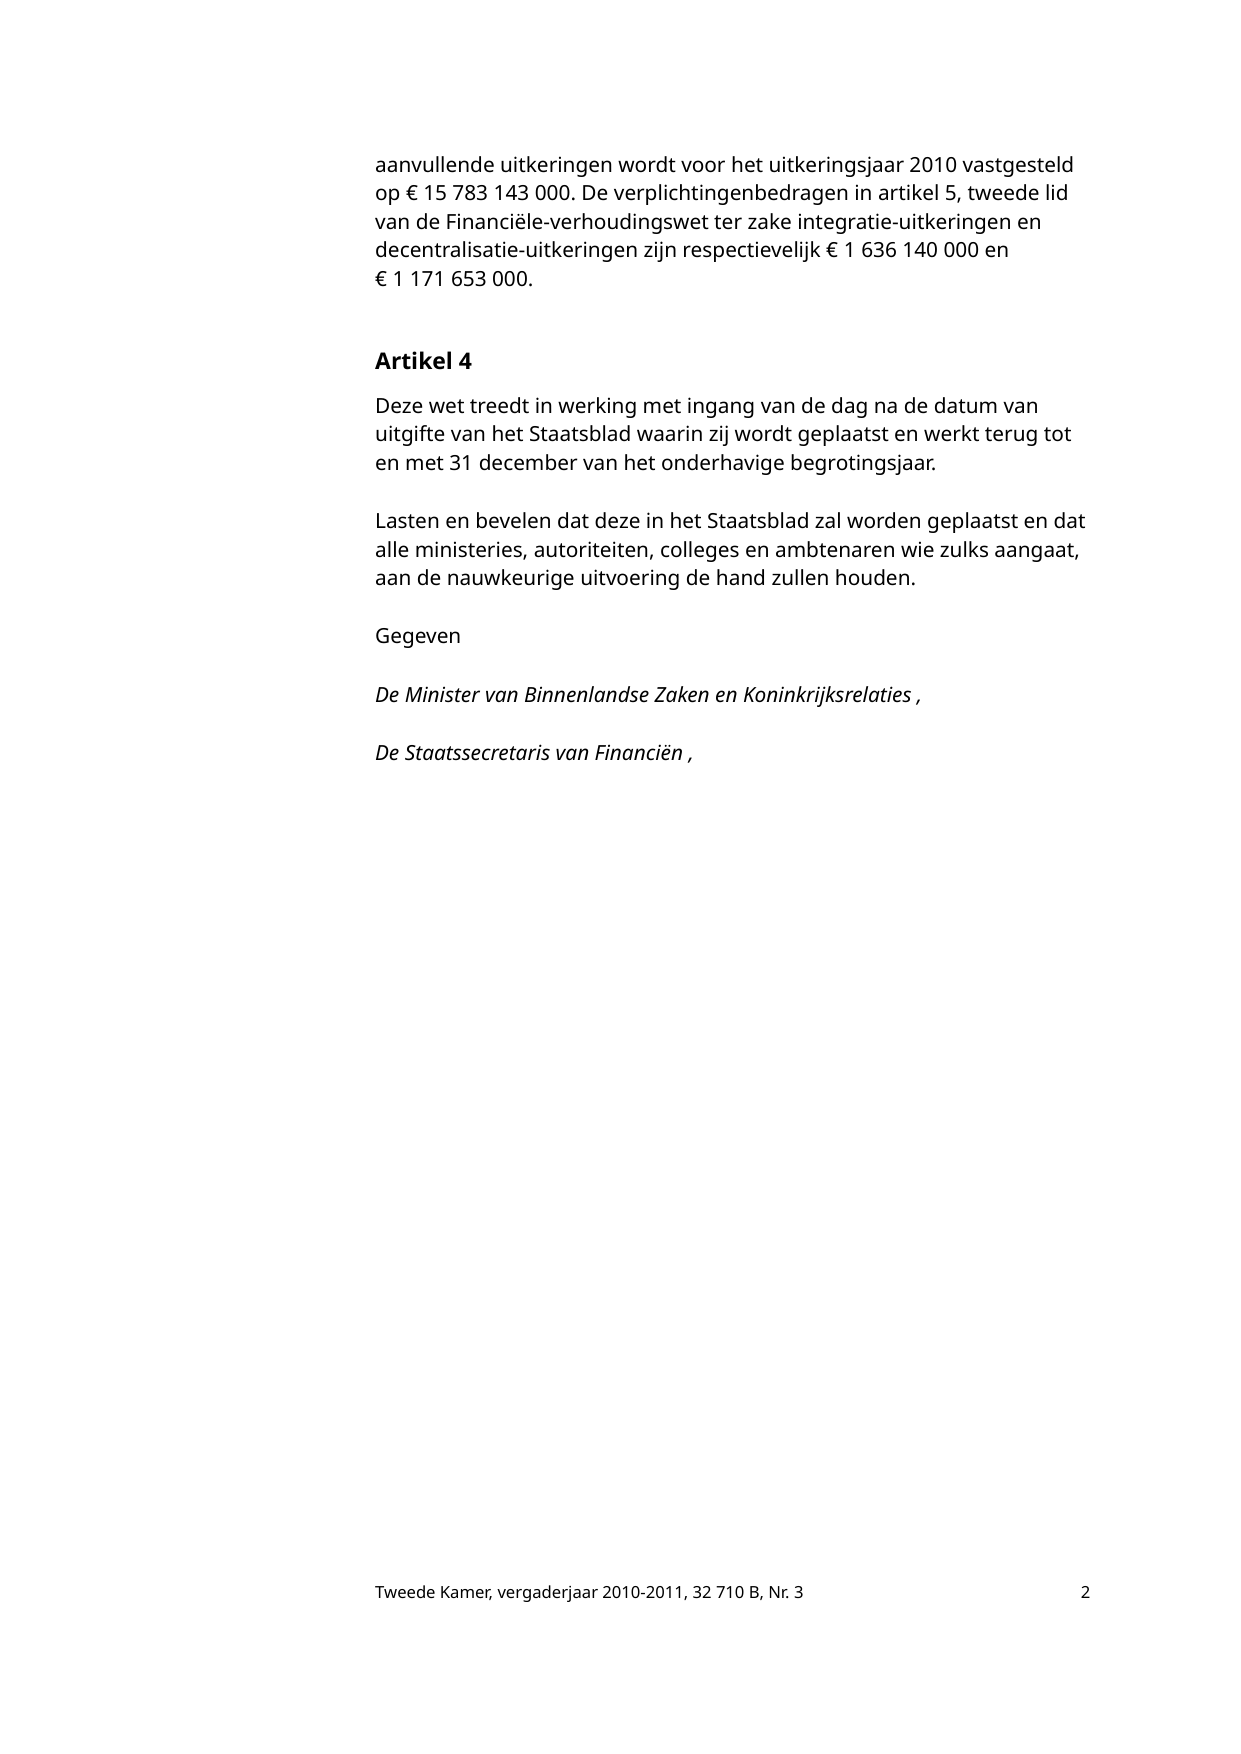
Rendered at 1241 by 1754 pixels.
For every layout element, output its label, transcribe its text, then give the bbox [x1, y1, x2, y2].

text De Staatssecretaris van Financiën , [375, 738, 1090, 767]
text Lasten en bevelen dat deze in het Staatsblad zal worden geplaatst en dat alle ministeries, autoriteiten, colleges en ambtenaren wie zulks aangaat, aan de nauwkeurige uitvoering de hand zullen houden. [375, 506, 1090, 592]
text Deze wet treedt in werking met ingang van de dag na de datum van uitgifte van het Staatsblad waarin zij wordt geplaatst en werkt terug tot en met 31 december van het onderhavige begrotingsjaar. [375, 391, 1090, 476]
text Gegeven [375, 622, 1090, 650]
text De Minister van Binnenlandse Zaken en Koninkrijksrelaties , [375, 680, 1090, 708]
text aanvullende uitkeringen wordt voor het uitkeringsjaar 2010 vastgesteld op € 15 783 143 000. De verplichtingenbedragen in artikel 5, tweede lid van de Financiële-verhoudingswet ter zake integratie-uitkeringen en decentralisatie-uitkeringen zijn respectievelijk € 1 636 140 000 en € 1 171 653 000. [375, 150, 1090, 292]
subtitle Artikel 4 [375, 345, 1090, 376]
